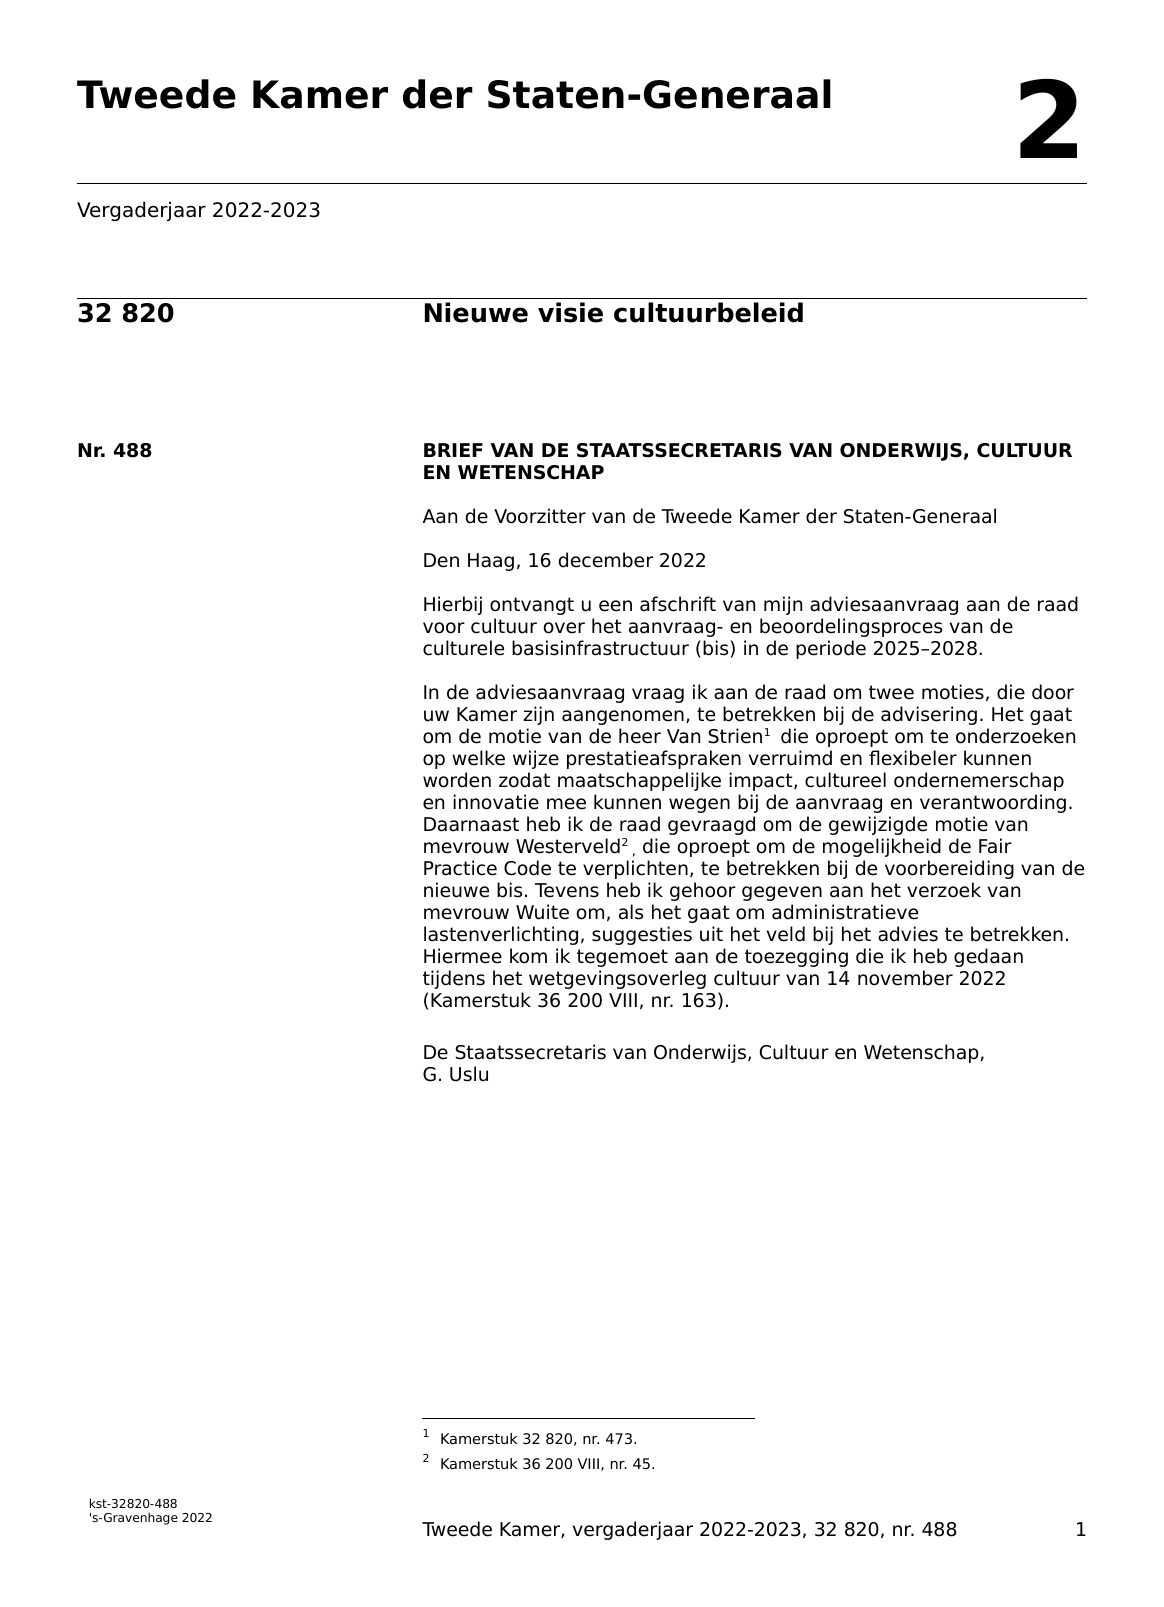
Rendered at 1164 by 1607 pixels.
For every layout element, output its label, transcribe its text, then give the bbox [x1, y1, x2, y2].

subtitle 32 820 Nieuwe visie cultuurbeleid [77, 299, 1087, 329]
text Kamerstuk 36 200 VIII, nr. 45. [422, 1452, 1087, 1474]
text kst-32820-488 [88, 1497, 323, 1511]
text Hierbij ontvangt u een afschrift van mijn adviesaanvraag aan de raad voor cultuur over het aanvraag- en beoordelingsproces van de culturele basisinfrastructuur (bis) in de periode 2025–2028. [422, 594, 1087, 660]
text Kamerstuk 32 820, nr. 473. [422, 1427, 1087, 1449]
table_header Tweede Kamer der Staten-Generaal [77, 59, 886, 183]
text Den Haag, 16 december 2022 [422, 550, 1087, 572]
table_cell Vergaderjaar 2022-2023 [77, 184, 1087, 298]
subtitle Nr. 488 BRIEF VAN DE STAATSSECRETARIS VAN ONDERWIJS, CULTUUR EN WETENSCHAP [77, 440, 1087, 484]
text In de adviesaanvraag vraag ik aan de raad om twee moties, die door uw Kamer zijn aangenomen, te betrekken bij de advisering. Het gaat om de motie van de heer Van Strien die oproept om te onderzoeken op welke wijze prestatieafspraken verruimd en flexibeler kunnen worden zodat maatschappelijke impact, cultureel ondernemerschap en innovatie mee kunnen wegen bij de aanvraag en verantwoording. Daarnaast heb ik de raad gevraagd om de gewijzigde motie van mevrouw Westerveld, die oproept om de mogelijkheid de Fair Practice Code te verplichten, te betrekken bij de voorbereiding van de nieuwe bis. Tevens heb ik gehoor gegeven aan het verzoek van mevrouw Wuite om, als het gaat om administratieve lastenverlichting, suggesties uit het veld bij het advies te betrekken. Hiermee kom ik tegemoet aan de toezegging die ik heb gedaan tijdens het wetgevingsoverleg cultuur van 14 november 2022 (Kamerstuk 36 200 VIII, nr. 163). [422, 682, 1087, 1012]
text Aan de Voorzitter van de Tweede Kamer der Staten-Generaal [422, 506, 1087, 528]
table_header 2 [886, 59, 1087, 183]
text De Staatssecretaris van Onderwijs, Cultuur en Wetenschap, G. Uslu [422, 1042, 1087, 1086]
text 's-Gravenhage 2022 [88, 1511, 323, 1525]
